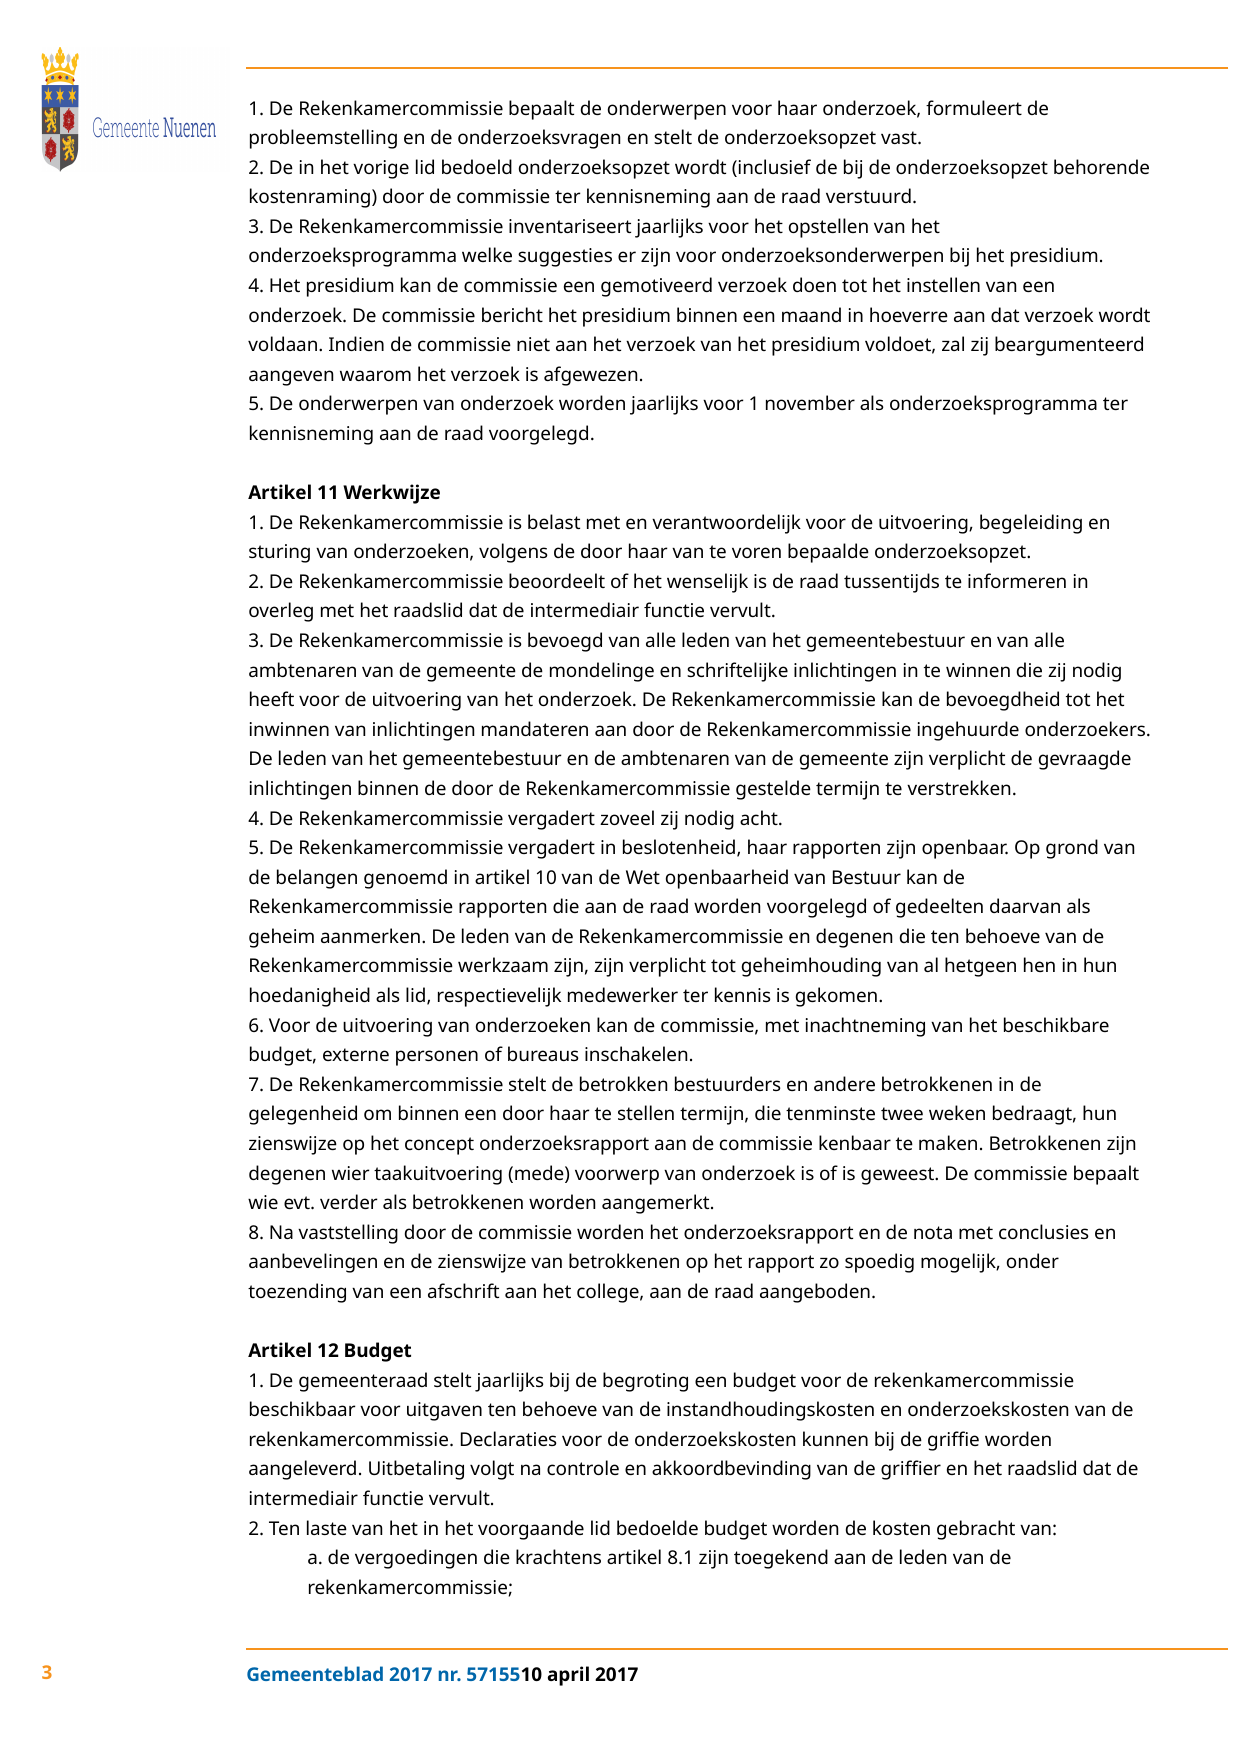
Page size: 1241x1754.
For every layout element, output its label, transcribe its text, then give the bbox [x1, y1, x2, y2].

text 1. De Rekenkamercommissie is belast met en verantwoordelijk voor de uitvoering, begeleiding en sturing van onderzoeken, volgens de door haar van te voren bepaalde onderzoeksopzet. [248, 509, 1152, 564]
text 2. Ten laste van het in het voorgaande lid bedoelde budget worden de kosten gebracht van: [248, 1515, 1152, 1541]
text 1. De Rekenkamercommissie bepaalt de onderwerpen voor haar onderzoek, formuleert de probleemstelling en de onderzoeksvragen en stelt de onderzoeksopzet vast. [248, 95, 1152, 150]
text 2. De Rekenkamercommissie beoordeelt of het wenselijk is de raad tussentijds te informeren in overleg met het raadslid dat de intermediair functie vervult. [248, 568, 1152, 623]
picture [41, 47, 231, 172]
text 4. Het presidium kan de commissie een gemotiveerd verzoek doen tot het instellen van een onderzoek. De commissie bericht het presidium binnen een maand in hoeverre aan dat verzoek wordt voldaan. Indien de commissie niet aan het verzoek van het presidium voldoet, zal zij beargumenteerd aangeven waarom het verzoek is afgewezen. [248, 272, 1152, 387]
text 2. De in het vorige lid bedoeld onderzoeksopzet wordt (inclusief de bij de onderzoeksopzet behorende kostenraming) door de commissie ter kennisneming aan de raad verstuurd. [248, 154, 1152, 209]
text 5. De Rekenkamercommissie vergadert in beslotenheid, haar rapporten zijn openbaar. Op grond van de belangen genoemd in artikel 10 van de Wet openbaarheid van Bestuur kan de Rekenkamercommissie rapporten die aan de raad worden voorgelegd of gedeelten daarvan als geheim aanmerken. De leden van de Rekenkamercommissie en degenen die ten behoeve van de Rekenkamercommissie werkzaam zijn, zijn verplicht tot geheimhouding van al hetgeen hen in hun hoedanigheid als lid, respectievelijk medewerker ter kennis is gekomen. [248, 834, 1152, 1008]
text 7. De Rekenkamercommissie stelt de betrokken bestuurders en andere betrokkenen in de gelegenheid om binnen een door haar te stellen termijn, die tenminste twee weken bedraagt, hun zienswijze op het concept onderzoeksrapport aan de commissie kenbaar te maken. Betrokkenen zijn degenen wier taakuitvoering (mede) voorwerp van onderzoek is of is geweest. De commissie bepaalt wie evt. verder als betrokkenen worden aangemerkt. [248, 1071, 1152, 1215]
text Artikel 12 Budget [248, 1337, 1152, 1363]
text 4. De Rekenkamercommissie vergadert zoveel zij nodig acht. [248, 805, 1152, 831]
text 3. De Rekenkamercommissie is bevoegd van alle leden van het gemeentebestuur en van alle ambtenaren van de gemeente de mondelinge en schriftelijke inlichtingen in te winnen die zij nodig heeft voor de uitvoering van het onderzoek. De Rekenkamercommissie kan de bevoegdheid tot het inwinnen van inlichtingen mandateren aan door de Rekenkamercommissie ingehuurde onderzoekers. De leden van het gemeentebestuur en de ambtenaren van de gemeente zijn verplicht de gevraagde inlichtingen binnen de door de Rekenkamercommissie gestelde termijn te verstrekken. [248, 627, 1152, 801]
text 8. Na vaststelling door de commissie worden het onderzoeksrapport en de nota met conclusies en aanbevelingen en de zienswijze van betrokkenen op het rapport zo spoedig mogelijk, onder toezending van een afschrift aan het college, aan de raad aangeboden. [248, 1219, 1152, 1304]
text 5. De onderwerpen van onderzoek worden jaarlijks voor 1 november als onderzoeksprogramma ter kennisneming aan de raad voorgelegd. [248, 391, 1152, 446]
text 6. Voor de uitvoering van onderzoeken kan de commissie, met inachtneming van het beschikbare budget, externe personen of bureaus inschakelen. [248, 1012, 1152, 1067]
text 3. De Rekenkamercommissie inventariseert jaarlijks voor het opstellen van het onderzoeksprogramma welke suggesties er zijn voor onderzoeksonderwerpen bij het presidium. [248, 213, 1152, 268]
text 1. De gemeenteraad stelt jaarlijks bij de begroting een budget voor de rekenkamercommissie beschikbaar voor uitgaven ten behoeve van de instandhoudingskosten en onderzoekskosten van de rekenkamercommissie. Declaraties voor de onderzoekskosten kunnen bij de griffie worden aangeleverd. Uitbetaling volgt na controle en akkoordbevinding van de griffier en het raadslid dat de intermediair functie vervult. [248, 1367, 1152, 1511]
text Artikel 11 Werkwijze [248, 479, 1152, 505]
list a. de vergoedingen die krachtens artikel 8.1 zijn toegekend aan de leden van de rekenkamercommissie; [248, 1544, 1152, 1600]
